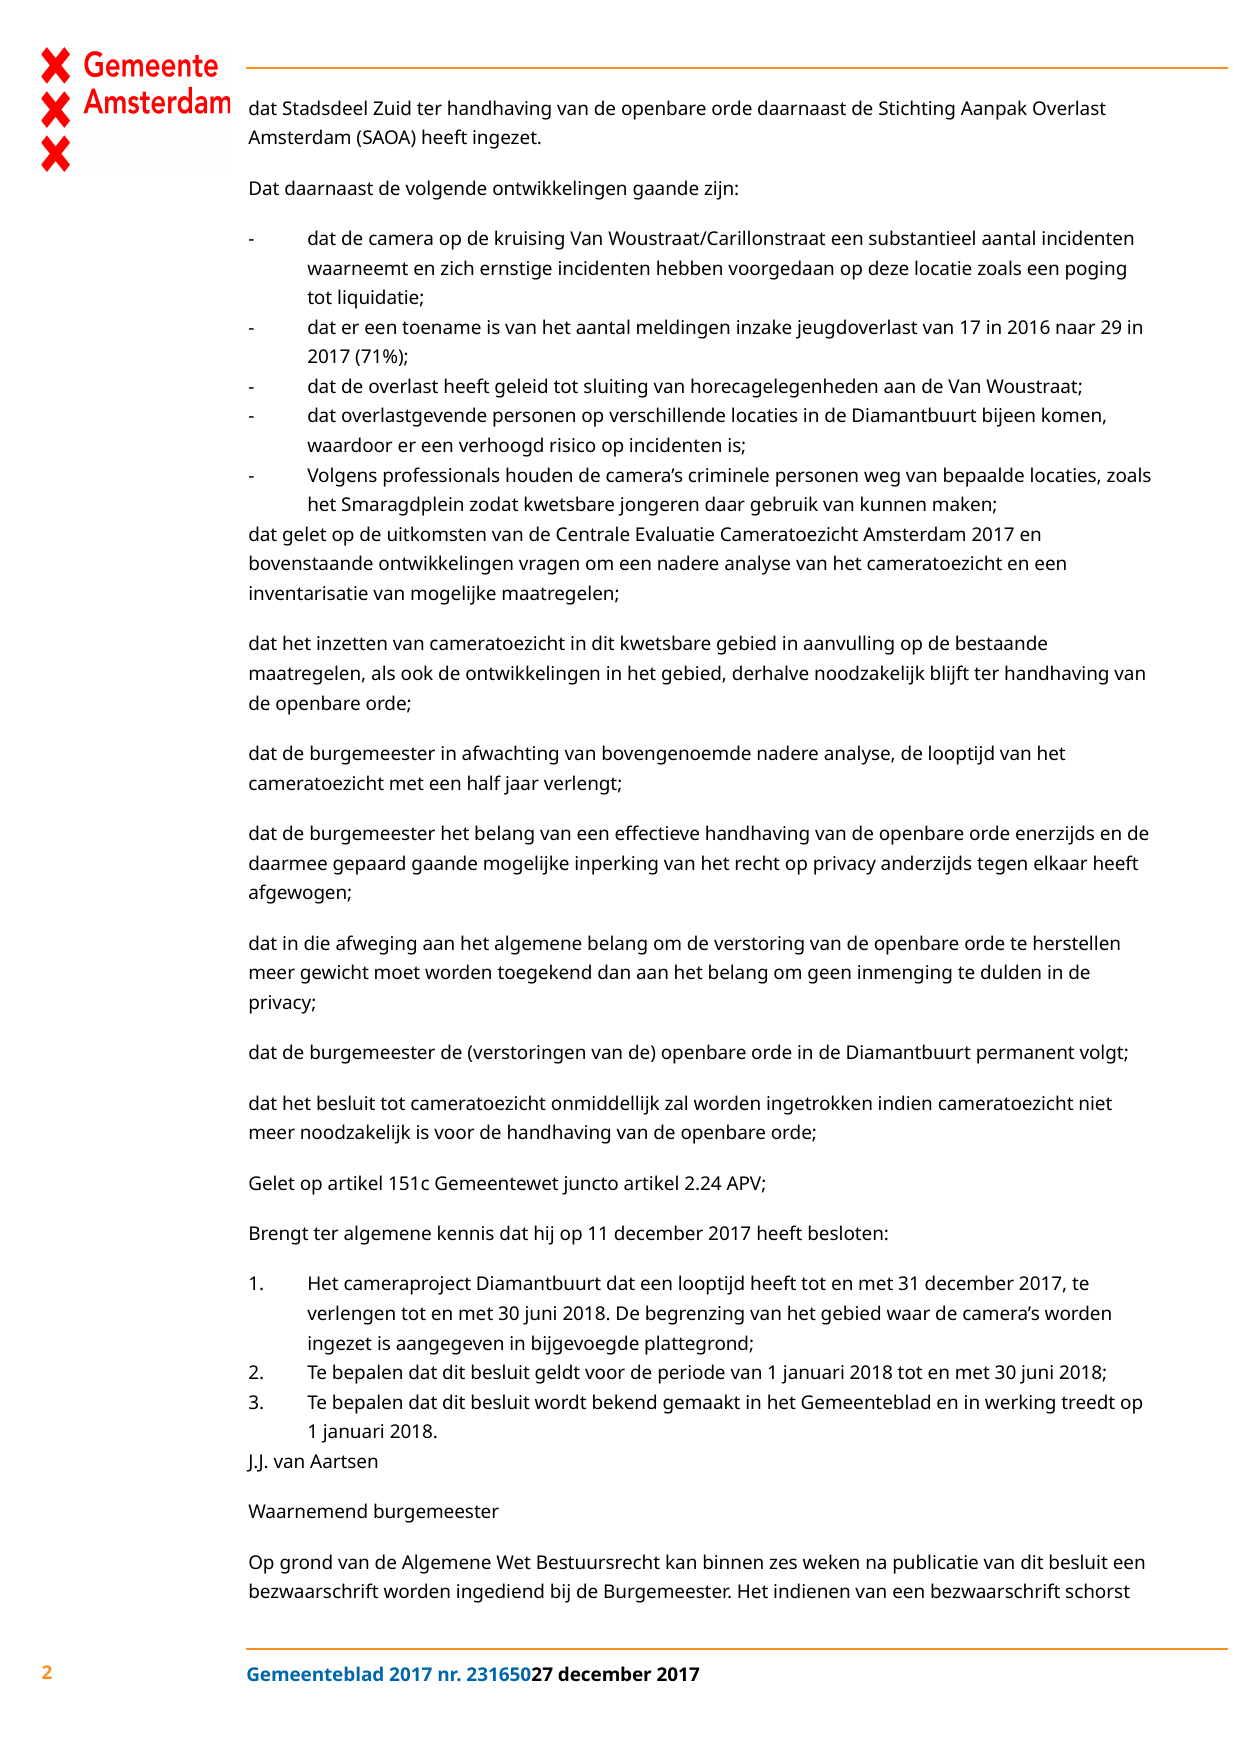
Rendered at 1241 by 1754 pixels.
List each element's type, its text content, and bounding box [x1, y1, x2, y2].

text Gelet op artikel 151c Gemeentewet juncto artikel 2.24 APV; [248, 1170, 1152, 1196]
text Dat daarnaast de volgende ontwikkelingen gaande zijn: [248, 175, 1152, 201]
list dat er een toename is van het aantal meldingen inzake jeugdoverlast van 17 in 2016 naar 29 in 2017 (71%); [248, 314, 1152, 369]
text dat de burgemeester het belang van een effectieve handhaving van de openbare orde enerzijds en de daarmee gepaard gaande mogelijke inperking van het recht op privacy anderzijds tegen elkaar heeft afgewogen; [248, 820, 1152, 905]
text dat Stadsdeel Zuid ter handhaving van de openbare orde daarnaast de Stichting Aanpak Overlast Amsterdam (SAOA) heeft ingezet. [248, 95, 1152, 150]
list Te bepalen dat dit besluit geldt voor de periode van 1 januari 2018 tot en met 30 juni 2018; [248, 1359, 1152, 1385]
list dat de camera op de kruising Van Woustraat/Carillonstraat een substantieel aantal incidenten waarneemt en zich ernstige incidenten hebben voorgedaan op deze locatie zoals een poging tot liquidatie; [248, 225, 1152, 310]
text dat het inzetten van cameratoezicht in dit kwetsbare gebied in aanvulling op de bestaande maatregelen, als ook de ontwikkelingen in het gebied, derhalve noodzakelijk blijft ter handhaving van de openbare orde; [248, 631, 1152, 716]
list dat overlastgevende personen op verschillende locaties in de Diamantbuurt bijeen komen, waardoor er een verhoogd risico op incidenten is; [248, 403, 1152, 458]
text Brengt ter algemene kennis dat hij op 11 december 2017 heeft besloten: [248, 1220, 1152, 1246]
picture [41, 47, 231, 172]
list Te bepalen dat dit besluit wordt bekend gemaakt in het Gemeenteblad en in werking treedt op 1 januari 2018. [248, 1389, 1152, 1444]
text dat het besluit tot cameratoezicht onmiddellijk zal worden ingetrokken indien cameratoezicht niet meer noodzakelijk is voor de handhaving van de openbare orde; [248, 1090, 1152, 1145]
text Op grond van de Algemene Wet Bestuursrecht kan binnen zes weken na publicatie van dit besluit een bezwaarschrift worden ingediend bij de Burgemeester. Het indienen van een bezwaarschrift schorst [248, 1549, 1152, 1604]
list Het cameraproject Diamantbuurt dat een looptijd heeft tot en met 31 december 2017, te verlengen tot en met 30 juni 2018. De begrenzing van het gebied waar de camera’s worden ingezet is aangegeven in bijgevoegde plattegrond; [248, 1271, 1152, 1356]
text dat in die afweging aan het algemene belang om de verstoring van de openbare orde te herstellen meer gewicht moet worden toegekend dan aan het belang om geen inmenging te dulden in de privacy; [248, 930, 1152, 1015]
text dat de burgemeester de (verstoringen van de) openbare orde in de Diamantbuurt permanent volgt; [248, 1039, 1152, 1065]
text Waarnemend burgemeester [248, 1498, 1152, 1524]
text J.J. van Aartsen [248, 1448, 1152, 1474]
list dat de overlast heeft geleid tot sluiting van horecagelegenheden aan de Van Woustraat; [248, 373, 1152, 399]
list Volgens professionals houden de camera’s criminele personen weg van bepaalde locaties, zoals het Smaragdplein zodat kwetsbare jongeren daar gebruik van kunnen maken; [248, 462, 1152, 517]
text dat gelet op de uitkomsten van de Centrale Evaluatie Cameratoezicht Amsterdam 2017 en bovenstaande ontwikkelingen vragen om een nadere analyse van het cameratoezicht en een inventarisatie van mogelijke maatregelen; [248, 521, 1152, 606]
text dat de burgemeester in afwachting van bovengenoemde nadere analyse, de looptijd van het cameratoezicht met een half jaar verlengt; [248, 740, 1152, 796]
